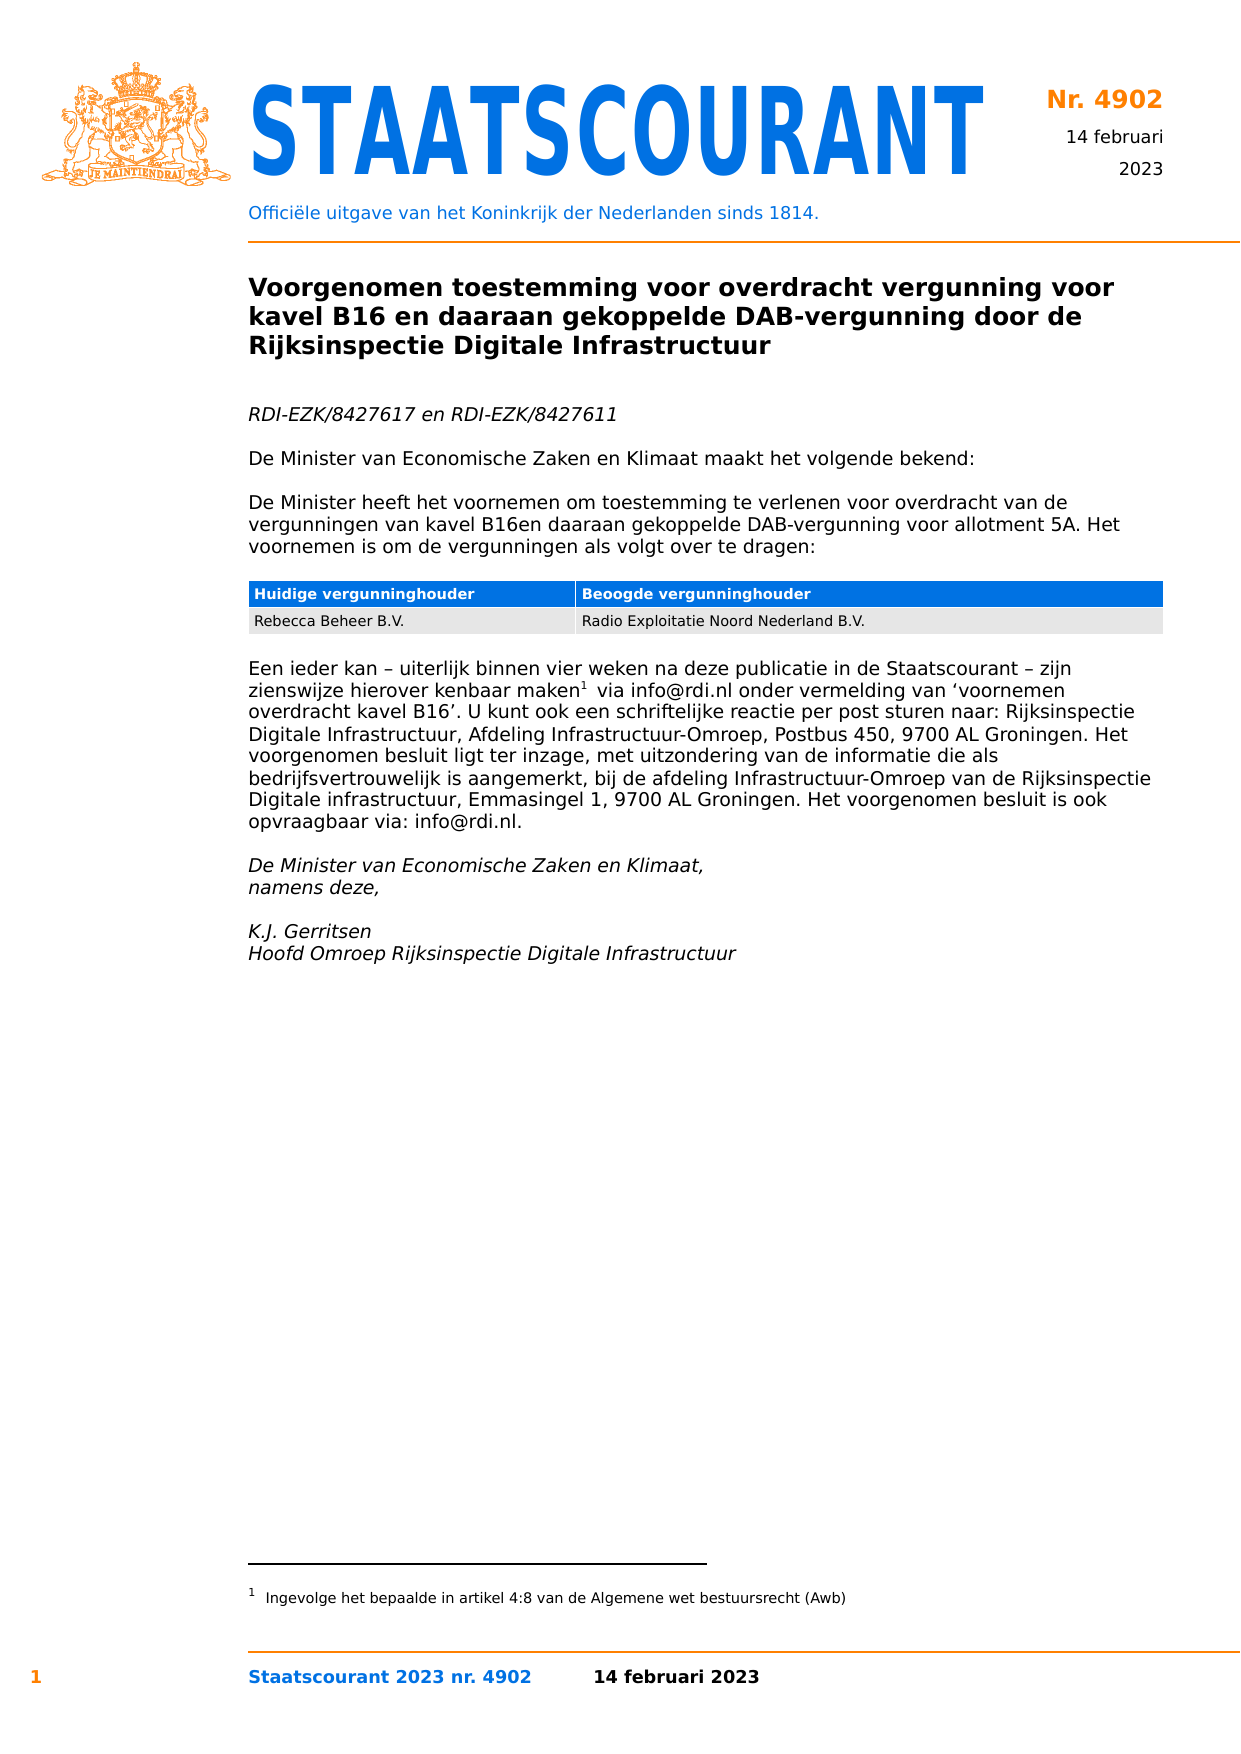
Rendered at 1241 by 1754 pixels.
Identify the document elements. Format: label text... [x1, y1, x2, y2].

table_header Huidige vergunninghouder [249, 581, 575, 607]
table_cell 2023 [998, 153, 1240, 203]
table_header Beoogde vergunninghouder [576, 581, 1163, 607]
table_header Nr. 4902 [998, 62, 1240, 121]
text Een ieder kan – uiterlijk binnen vier weken na deze publicatie in de Staatscourant – zijn zienswijze hierover kenbaar maken via info@rdi.nl onder vermelding van ‘voornemen overdracht kavel B16’. U kunt ook een schriftelijke reactie per post sturen naar: Rijksinspectie Digitale Infrastructuur, Afdeling Infrastructuur-Omroep, Postbus 450, 9700 AL Groningen. Het voorgenomen besluit ligt ter inzage, met uitzondering van de informatie die als bedrijfsvertrouwelijk is aangemerkt, bij de afdeling Infrastructuur-Omroep van de Rijksinspectie Digitale infrastructuur, Emmasingel 1, 9700 AL Groningen. Het voorgenomen besluit is ook opvraagbaar via: info@rdi.nl. [248, 657, 1163, 833]
table_cell Officiële uitgave van het Koninkrijk der Nederlanden sinds 1814. [248, 203, 1240, 241]
picture [41, 62, 231, 186]
text RDI-EZK/8427617 en RDI-EZK/8427611 [248, 404, 1163, 426]
table_header STAATSCOURANT [248, 62, 998, 203]
table_cell Radio Exploitatie Noord Nederland B.V. [576, 608, 1163, 634]
text De Minister van Economische Zaken en Klimaat, namens deze, K.J. Gerritsen Hoofd Omroep Rijksinspectie Digitale Infrastructuur [248, 855, 1163, 965]
text De Minister van Economische Zaken en Klimaat maakt het volgende bekend: [248, 448, 1163, 470]
table_header [25, 62, 248, 241]
table_cell 14 februari [998, 121, 1240, 153]
subtitle Voorgenomen toestemming voor overdracht vergunning voor kavel B16 en daaraan gekoppelde DAB-vergunning door de Rijksinspectie Digitale Infrastructuur [248, 273, 1163, 361]
text Ingevolge het bepaalde in artikel 4:8 van de Algemene wet bestuursrecht (Awb) [248, 1586, 1163, 1608]
table_cell Rebecca Beheer B.V. [249, 608, 575, 634]
text De Minister heeft het voornemen om toestemming te verlenen voor overdracht van de vergunningen van kavel B16en daaraan gekoppelde DAB-vergunning voor allotment 5A. Het voornemen is om de vergunningen als volgt over te dragen: [248, 492, 1163, 558]
